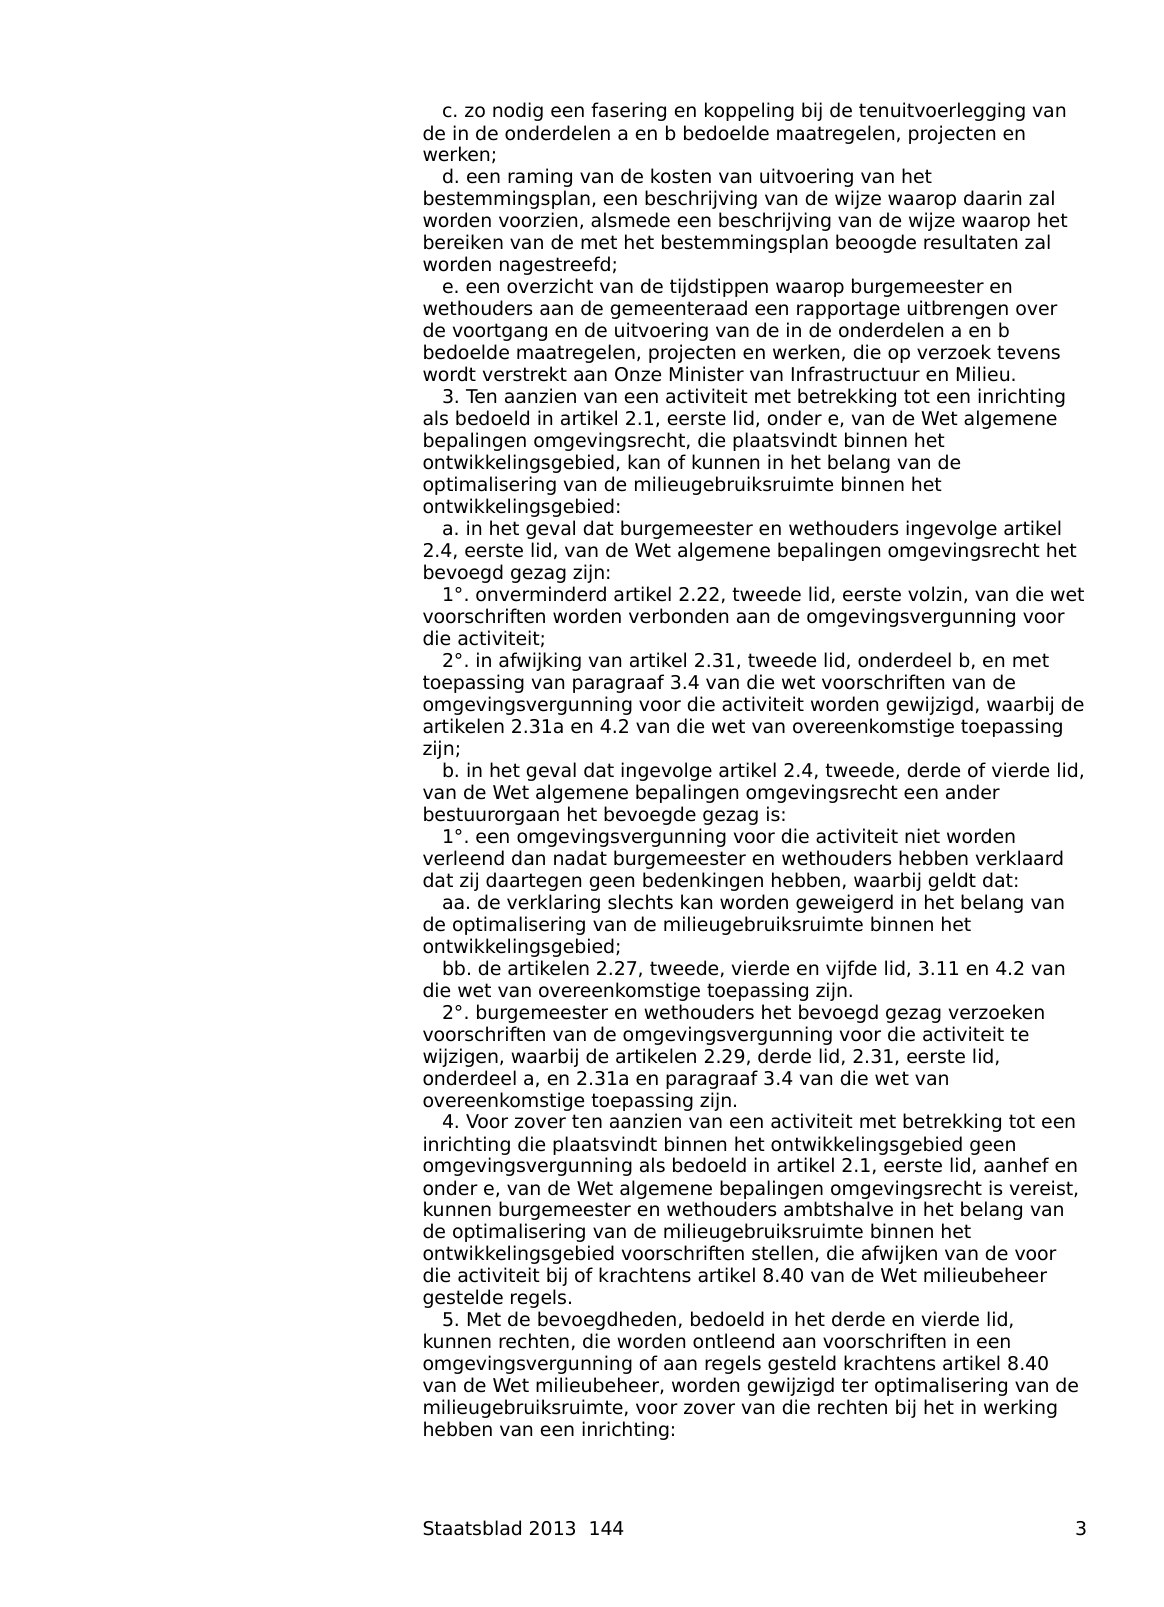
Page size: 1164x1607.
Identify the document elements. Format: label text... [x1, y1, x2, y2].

text 5. Met de bevoegdheden, bedoeld in het derde en vierde lid, kunnen rechten, die worden ontleend aan voorschriften in een omgevingsvergunning of aan regels gesteld krachtens artikel 8.40 van de Wet milieubeheer, worden gewijzigd ter optimalisering van de milieugebruiksruimte, voor zover van die rechten bij het in werking hebben van een inrichting: [422, 1309, 1087, 1441]
text 3. Ten aanzien van een activiteit met betrekking tot een inrichting als bedoeld in artikel 2.1, eerste lid, onder e, van de Wet algemene bepalingen omgevingsrecht, die plaatsvindt binnen het ontwikkelingsgebied, kan of kunnen in het belang van de optimalisering van de milieugebruiksruimte binnen het ontwikkelingsgebied: [422, 386, 1087, 518]
text e. een overzicht van de tijdstippen waarop burgemeester en wethouders aan de gemeenteraad een rapportage uitbrengen over de voortgang en de uitvoering van de in de onderdelen a en b bedoelde maatregelen, projecten en werken, die op verzoek tevens wordt verstrekt aan Onze Minister van Infrastructuur en Milieu. [422, 276, 1087, 386]
text bb. de artikelen 2.27, tweede, vierde en vijfde lid, 3.11 en 4.2 van die wet van overeenkomstige toepassing zijn. [422, 958, 1087, 1002]
text 2°. in afwijking van artikel 2.31, tweede lid, onderdeel b, en met toepassing van paragraaf 3.4 van die wet voorschriften van de omgevingsvergunning voor die activiteit worden gewijzigd, waarbij de artikelen 2.31a en 4.2 van die wet van overeenkomstige toepassing zijn; [422, 650, 1087, 760]
text c. zo nodig een fasering en koppeling bij de tenuitvoerlegging van de in de onderdelen a en b bedoelde maatregelen, projecten en werken; [422, 100, 1087, 166]
text 1°. onverminderd artikel 2.22, tweede lid, eerste volzin, van die wet voorschriften worden verbonden aan de omgevingsvergunning voor die activiteit; [422, 584, 1087, 650]
text aa. de verklaring slechts kan worden geweigerd in het belang van de optimalisering van de milieugebruiksruimte binnen het ontwikkelingsgebied; [422, 892, 1087, 958]
text a. in het geval dat burgemeester en wethouders ingevolge artikel 2.4, eerste lid, van de Wet algemene bepalingen omgevingsrecht het bevoegd gezag zijn: [422, 518, 1087, 584]
text 2°. burgemeester en wethouders het bevoegd gezag verzoeken voorschriften van de omgevingsvergunning voor die activiteit te wijzigen, waarbij de artikelen 2.29, derde lid, 2.31, eerste lid, onderdeel a, en 2.31a en paragraaf 3.4 van die wet van overeenkomstige toepassing zijn. [422, 1002, 1087, 1111]
text 1°. een omgevingsvergunning voor die activiteit niet worden verleend dan nadat burgemeester en wethouders hebben verklaard dat zij daartegen geen bedenkingen hebben, waarbij geldt dat: [422, 826, 1087, 892]
text b. in het geval dat ingevolge artikel 2.4, tweede, derde of vierde lid, van de Wet algemene bepalingen omgevingsrecht een ander bestuurorgaan het bevoegde gezag is: [422, 760, 1087, 826]
text d. een raming van de kosten van uitvoering van het bestemmingsplan, een beschrijving van de wijze waarop daarin zal worden voorzien, alsmede een beschrijving van de wijze waarop het bereiken van de met het bestemmingsplan beoogde resultaten zal worden nagestreefd; [422, 166, 1087, 276]
text 4. Voor zover ten aanzien van een activiteit met betrekking tot een inrichting die plaatsvindt binnen het ontwikkelingsgebied geen omgevingsvergunning als bedoeld in artikel 2.1, eerste lid, aanhef en onder e, van de Wet algemene bepalingen omgevingsrecht is vereist, kunnen burgemeester en wethouders ambtshalve in het belang van de optimalisering van de milieugebruiksruimte binnen het ontwikkelingsgebied voorschriften stellen, die afwijken van de voor die activiteit bij of krachtens artikel 8.40 van de Wet milieubeheer gestelde regels. [422, 1111, 1087, 1309]
